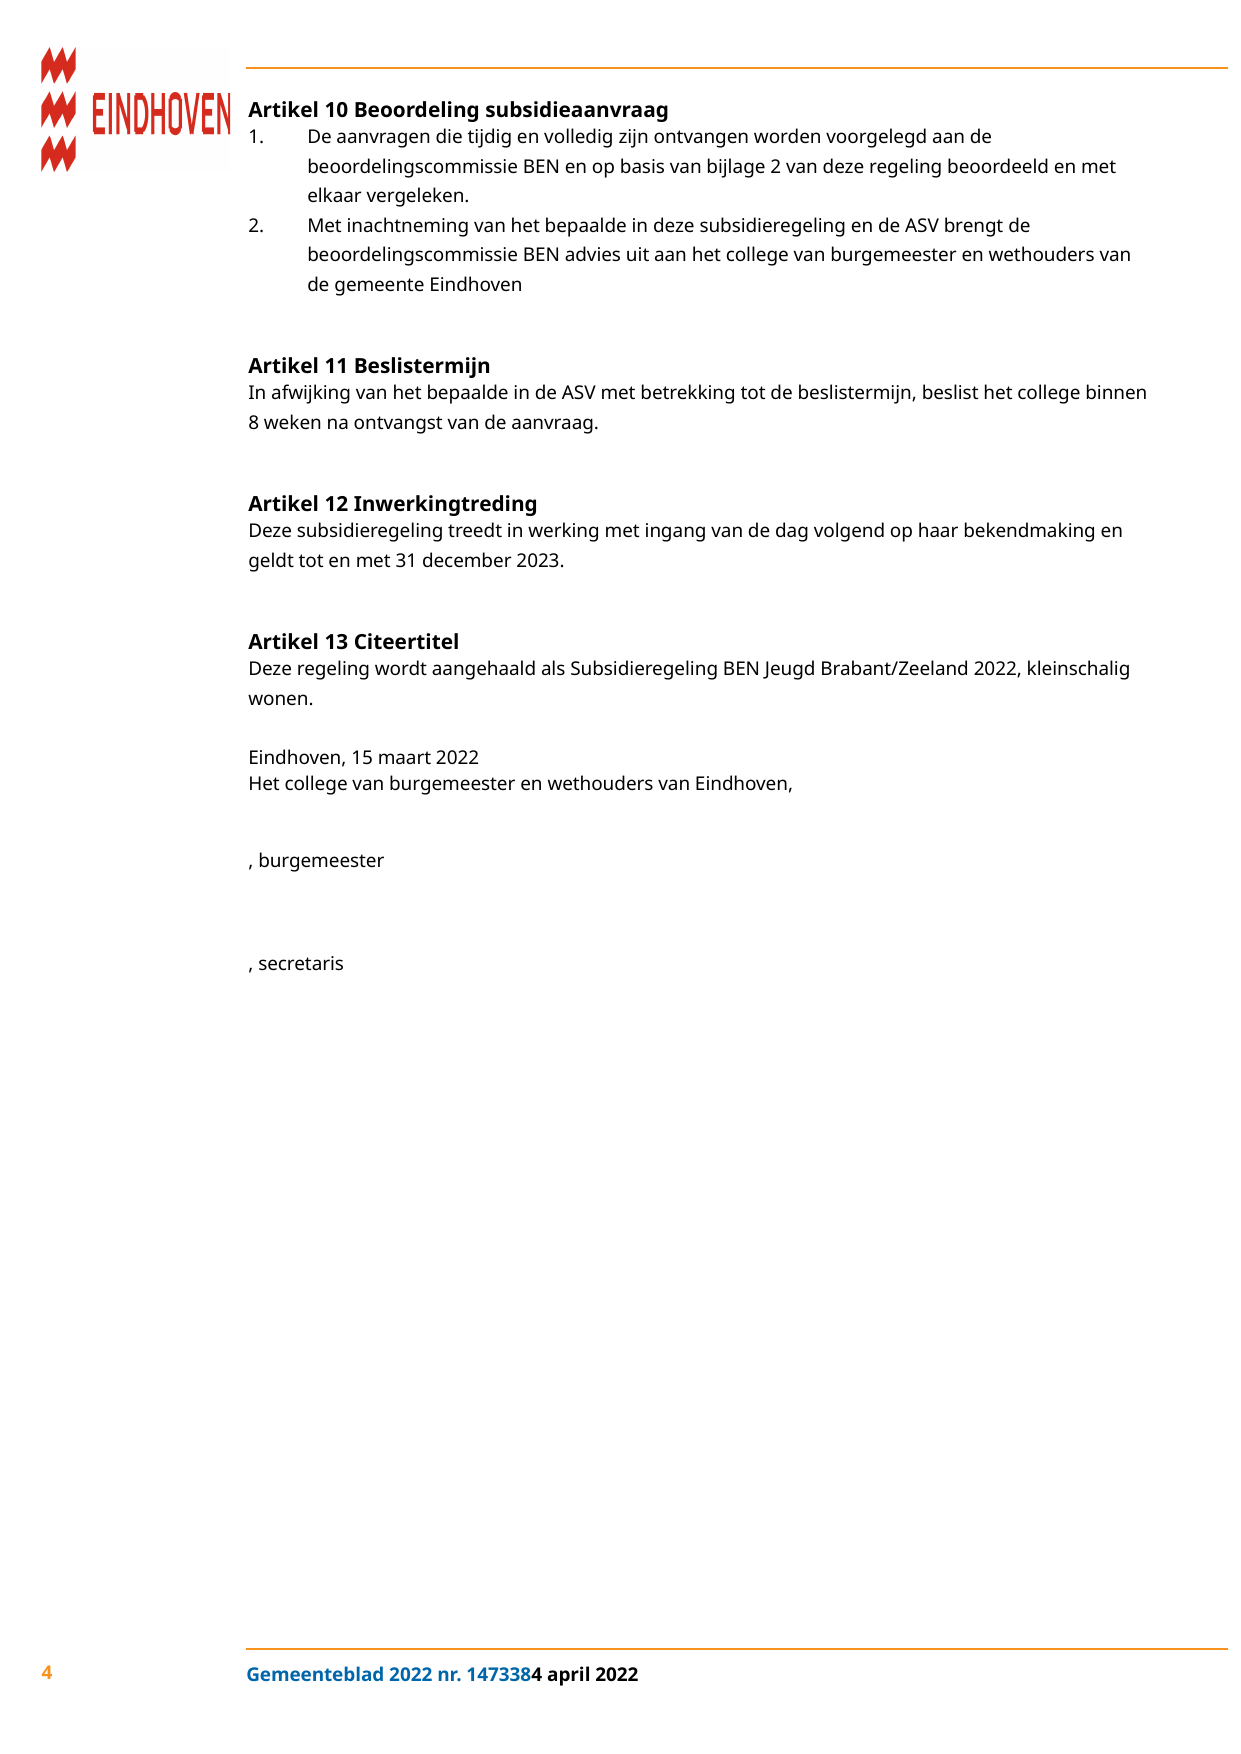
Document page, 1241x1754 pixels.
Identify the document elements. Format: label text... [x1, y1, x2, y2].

text Artikel 12 Inwerkingtreding [248, 489, 1152, 518]
list Met inachtneming van het bepaalde in deze subsidieregeling en de ASV brengt de beoordelingscommissie BEN advies uit aan het college van burgemeester en wethouders van de gemeente Eindhoven [248, 212, 1152, 297]
text Artikel 13 Citeertitel [248, 627, 1152, 656]
text Artikel 11 Beslistermijn [248, 351, 1152, 379]
text Deze regeling wordt aangehaald als Subsidieregeling BEN Jeugd Brabant/Zeeland 2022, kleinschalig wonen. [248, 656, 1152, 711]
text , secretaris [248, 950, 1152, 976]
text Eindhoven, 15 maart 2022 [248, 744, 1152, 770]
text Deze subsidieregeling treedt in werking met ingang van de dag volgend op haar bekendmaking en geldt tot en met 31 december 2023. [248, 518, 1152, 573]
text , burgemeester [248, 847, 1152, 873]
text Het college van burgemeester en wethouders van Eindhoven, [248, 770, 1152, 796]
picture [41, 47, 231, 172]
text In afwijking van het bepaalde in de ASV met betrekking tot de beslistermijn, beslist het college binnen 8 weken na ontvangst van de aanvraag. [248, 379, 1152, 435]
list De aanvragen die tijdig en volledig zijn ontvangen worden voorgelegd aan de beoordelingscommissie BEN en op basis van bijlage 2 van deze regeling beoordeeld en met elkaar vergeleken. [248, 123, 1152, 208]
text Artikel 10 Beoordeling subsidieaanvraag [248, 95, 1152, 123]
